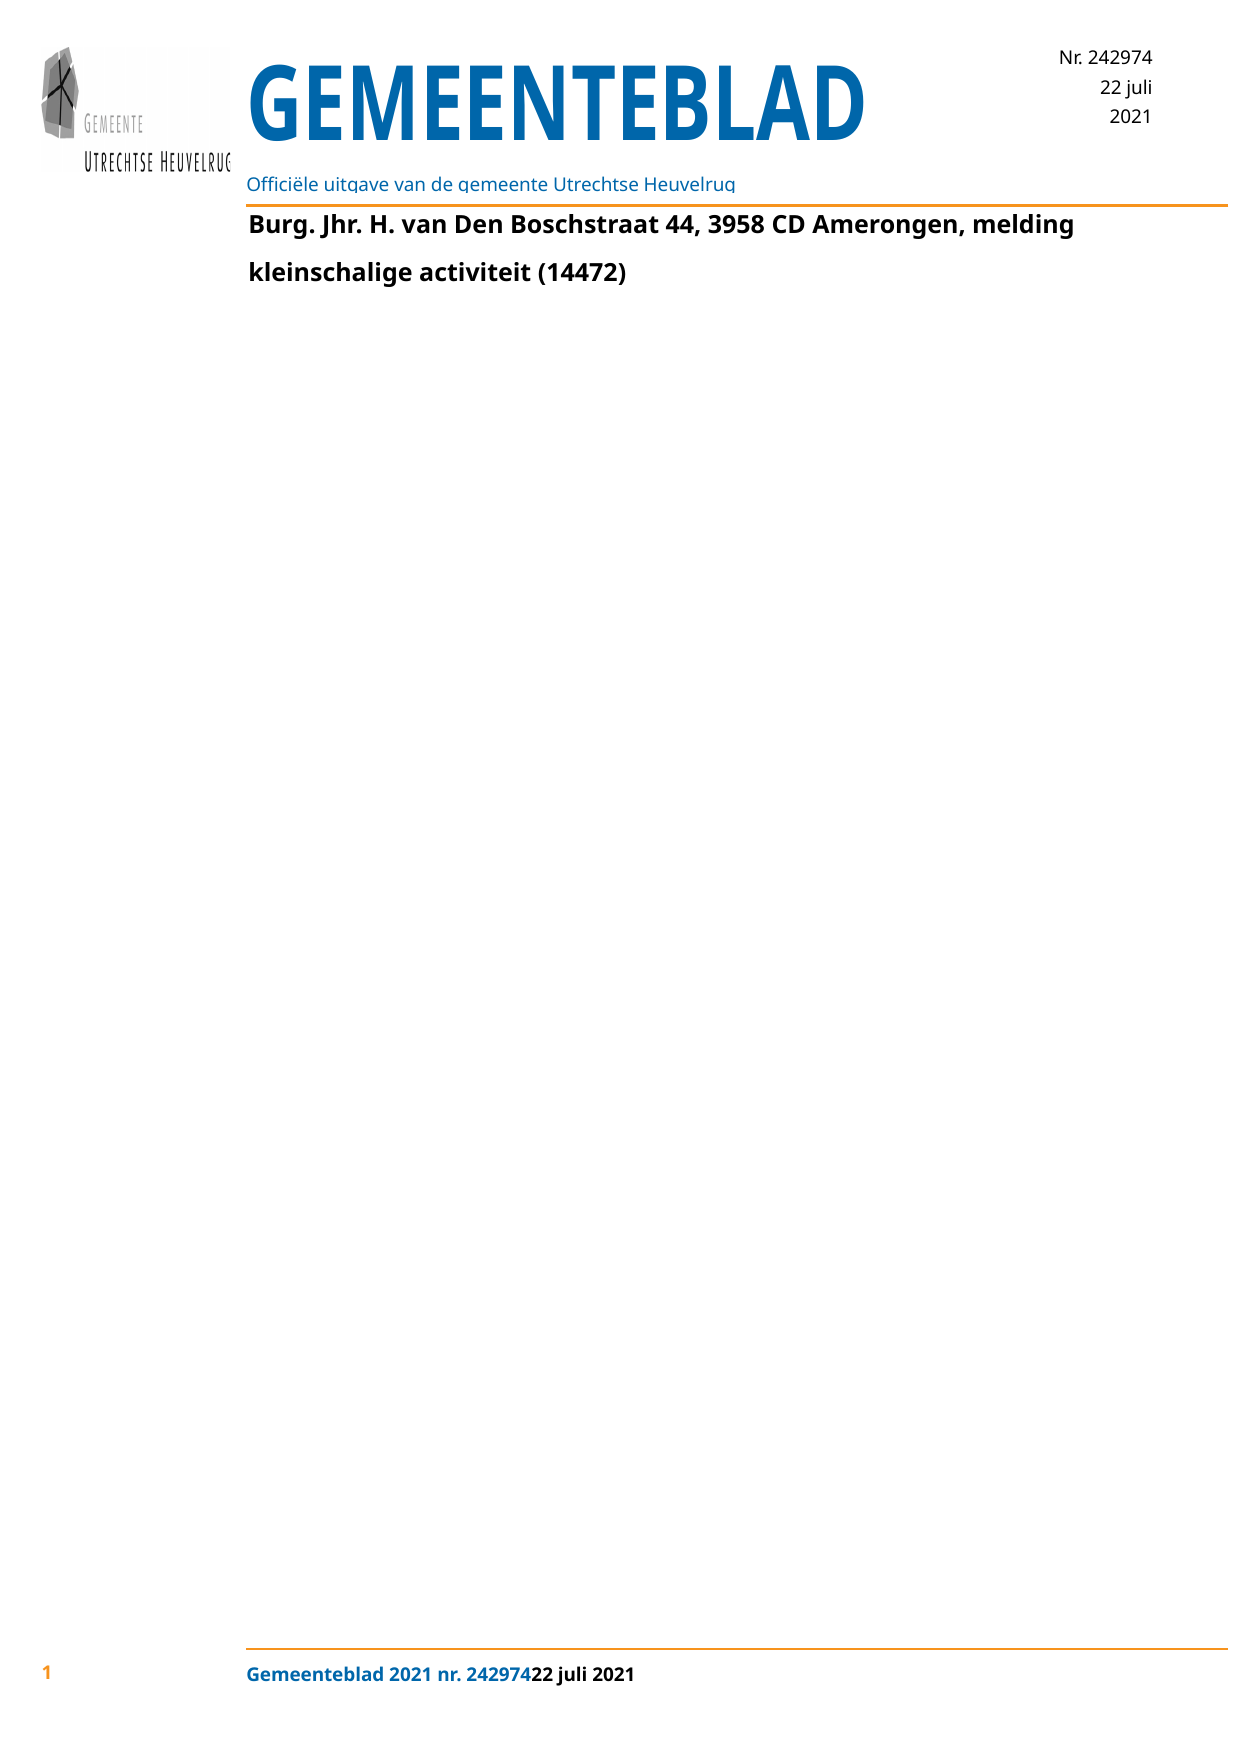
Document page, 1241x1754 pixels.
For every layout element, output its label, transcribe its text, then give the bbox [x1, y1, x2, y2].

text Burg. Jhr. H. van Den Boschstraat 44, 3958 CD Amerongen, melding kleinschalige activiteit (14472) [248, 207, 1152, 288]
picture [41, 47, 231, 172]
